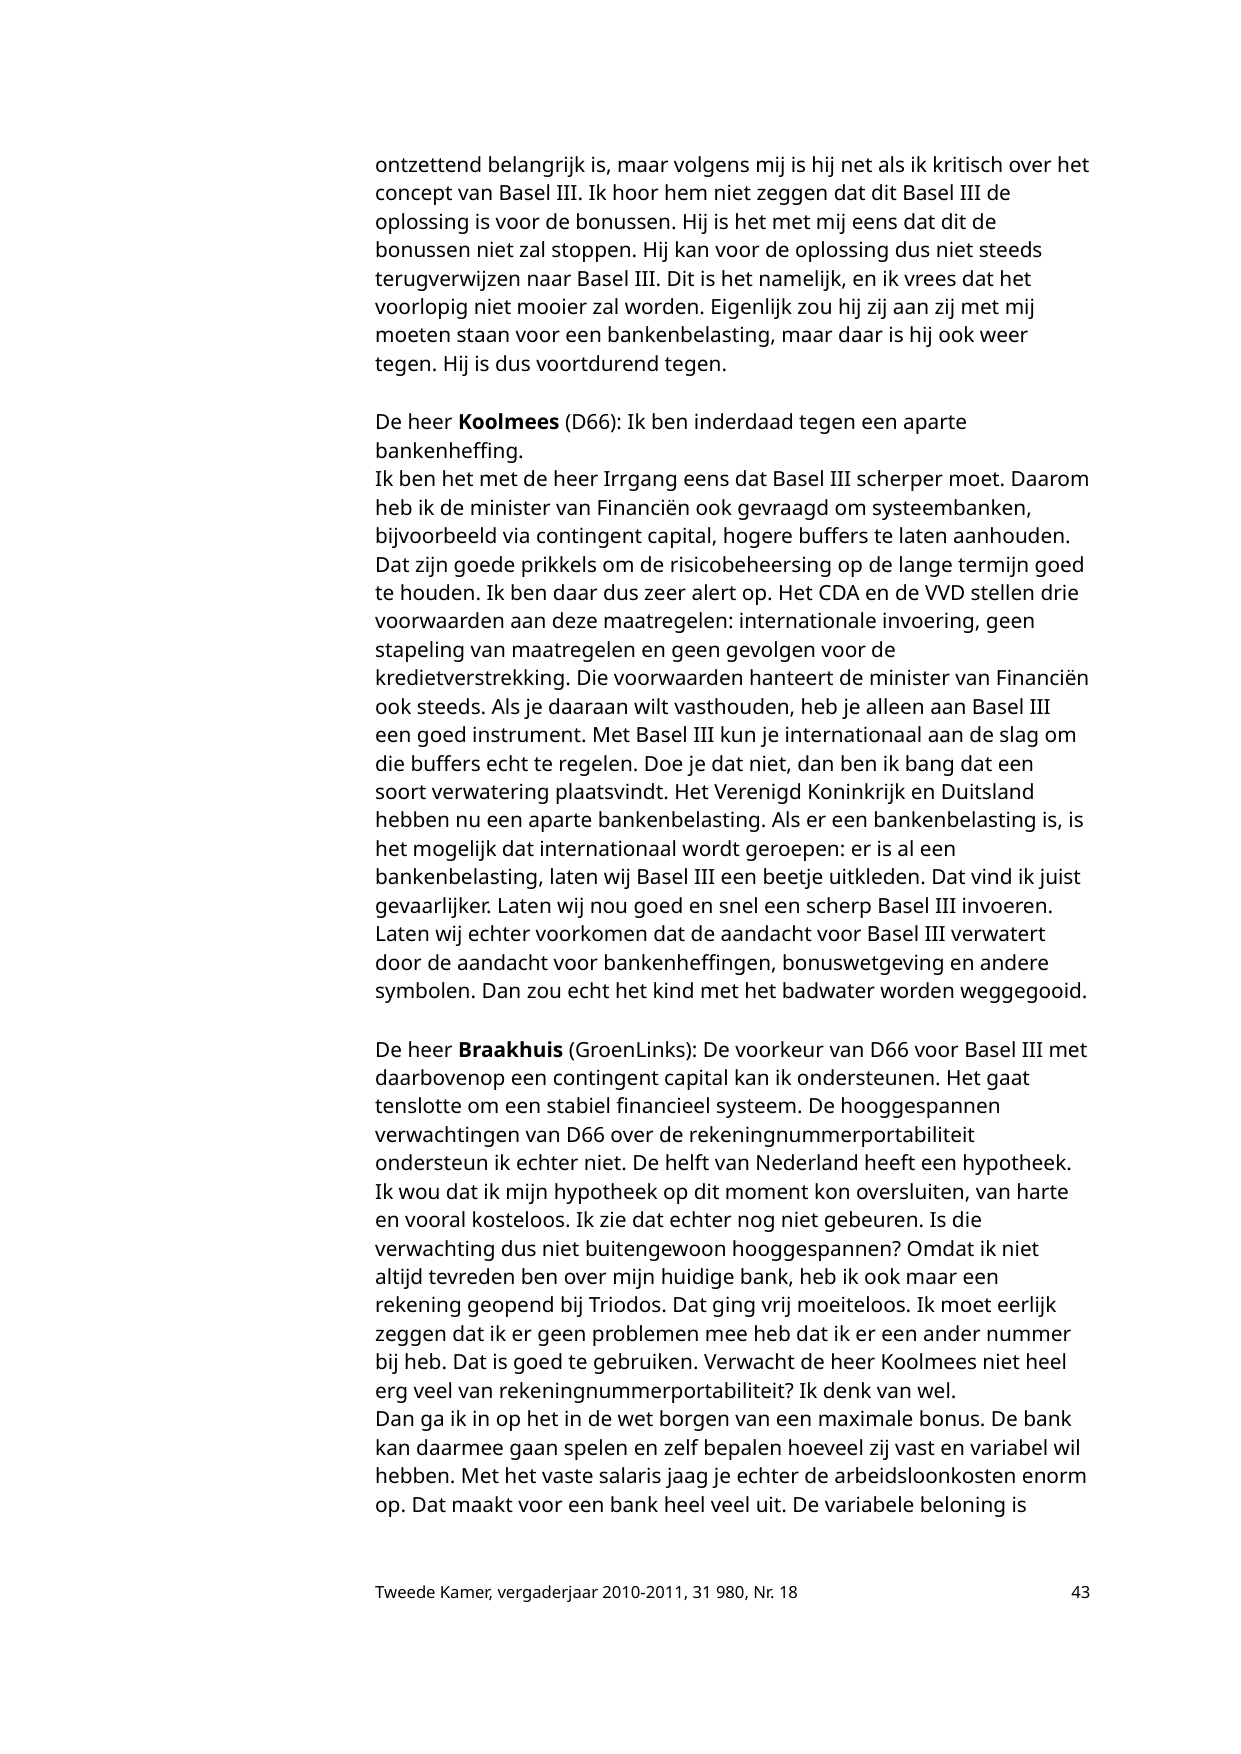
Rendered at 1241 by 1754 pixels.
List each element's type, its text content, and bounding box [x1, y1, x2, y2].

text Dan ga ik in op het in de wet borgen van een maximale bonus. De bank kan daarmee gaan spelen en zelf bepalen hoeveel zij vast en variabel wil hebben. Met het vaste salaris jaag je echter de arbeidsloonkosten enorm op. Dat maakt voor een bank heel veel uit. De variabele beloning is [375, 1404, 1090, 1518]
text De heer Braakhuis (GroenLinks): De voorkeur van D66 voor Basel III met daarbovenop een contingent capital kan ik ondersteunen. Het gaat tenslotte om een stabiel financieel systeem. De hooggespannen verwachtingen van D66 over de rekeningnummerportabiliteit ondersteun ik echter niet. De helft van Nederland heeft een hypotheek. Ik wou dat ik mijn hypotheek op dit moment kon oversluiten, van harte en vooral kosteloos. Ik zie dat echter nog niet gebeuren. Is die verwachting dus niet buitengewoon hooggespannen? Omdat ik niet altijd tevreden ben over mijn huidige bank, heb ik ook maar een rekening geopend bij Triodos. Dat ging vrij moeiteloos. Ik moet eerlijk zeggen dat ik er geen problemen mee heb dat ik er een ander nummer bij heb. Dat is goed te gebruiken. Verwacht de heer Koolmees niet heel erg veel van rekeningnummerportabiliteit? Ik denk van wel. [375, 1035, 1090, 1404]
text Ik ben het met de heer Irrgang eens dat Basel III scherper moet. Daarom heb ik de minister van Financiën ook gevraagd om systeembanken, bijvoorbeeld via contingent capital, hogere buffers te laten aanhouden. Dat zijn goede prikkels om de risicobeheersing op de lange termijn goed te houden. Ik ben daar dus zeer alert op. Het CDA en de VVD stellen drie voorwaarden aan deze maatregelen: internationale invoering, geen stapeling van maatregelen en geen gevolgen voor de kredietverstrekking. Die voorwaarden hanteert de minister van Financiën ook steeds. Als je daaraan wilt vasthouden, heb je alleen aan Basel III een goed instrument. Met Basel III kun je internationaal aan de slag om die buffers echt te regelen. Doe je dat niet, dan ben ik bang dat een soort verwatering plaatsvindt. Het Verenigd Koninkrijk en Duitsland hebben nu een aparte bankenbelasting. Als er een bankenbelasting is, is het mogelijk dat internationaal wordt geroepen: er is al een bankenbelasting, laten wij Basel III een beetje uitkleden. Dat vind ik juist gevaarlijker. Laten wij nou goed en snel een scherp Basel III invoeren. Laten wij echter voorkomen dat de aandacht voor Basel III verwatert door de aandacht voor bankenheffingen, bonuswetgeving en andere symbolen. Dan zou echt het kind met het badwater worden weggegooid. [375, 464, 1090, 1005]
text De heer Koolmees (D66): Ik ben inderdaad tegen een aparte bankenheffing. [375, 407, 1090, 464]
text ontzettend belangrijk is, maar volgens mij is hij net als ik kritisch over het concept van Basel III. Ik hoor hem niet zeggen dat dit Basel III de oplossing is voor de bonussen. Hij is het met mij eens dat dit de bonussen niet zal stoppen. Hij kan voor de oplossing dus niet steeds terugverwijzen naar Basel III. Dit is het namelijk, en ik vrees dat het voorlopig niet mooier zal worden. Eigenlijk zou hij zij aan zij met mij moeten staan voor een bankenbelasting, maar daar is hij ook weer tegen. Hij is dus voortdurend tegen. [375, 150, 1090, 377]
